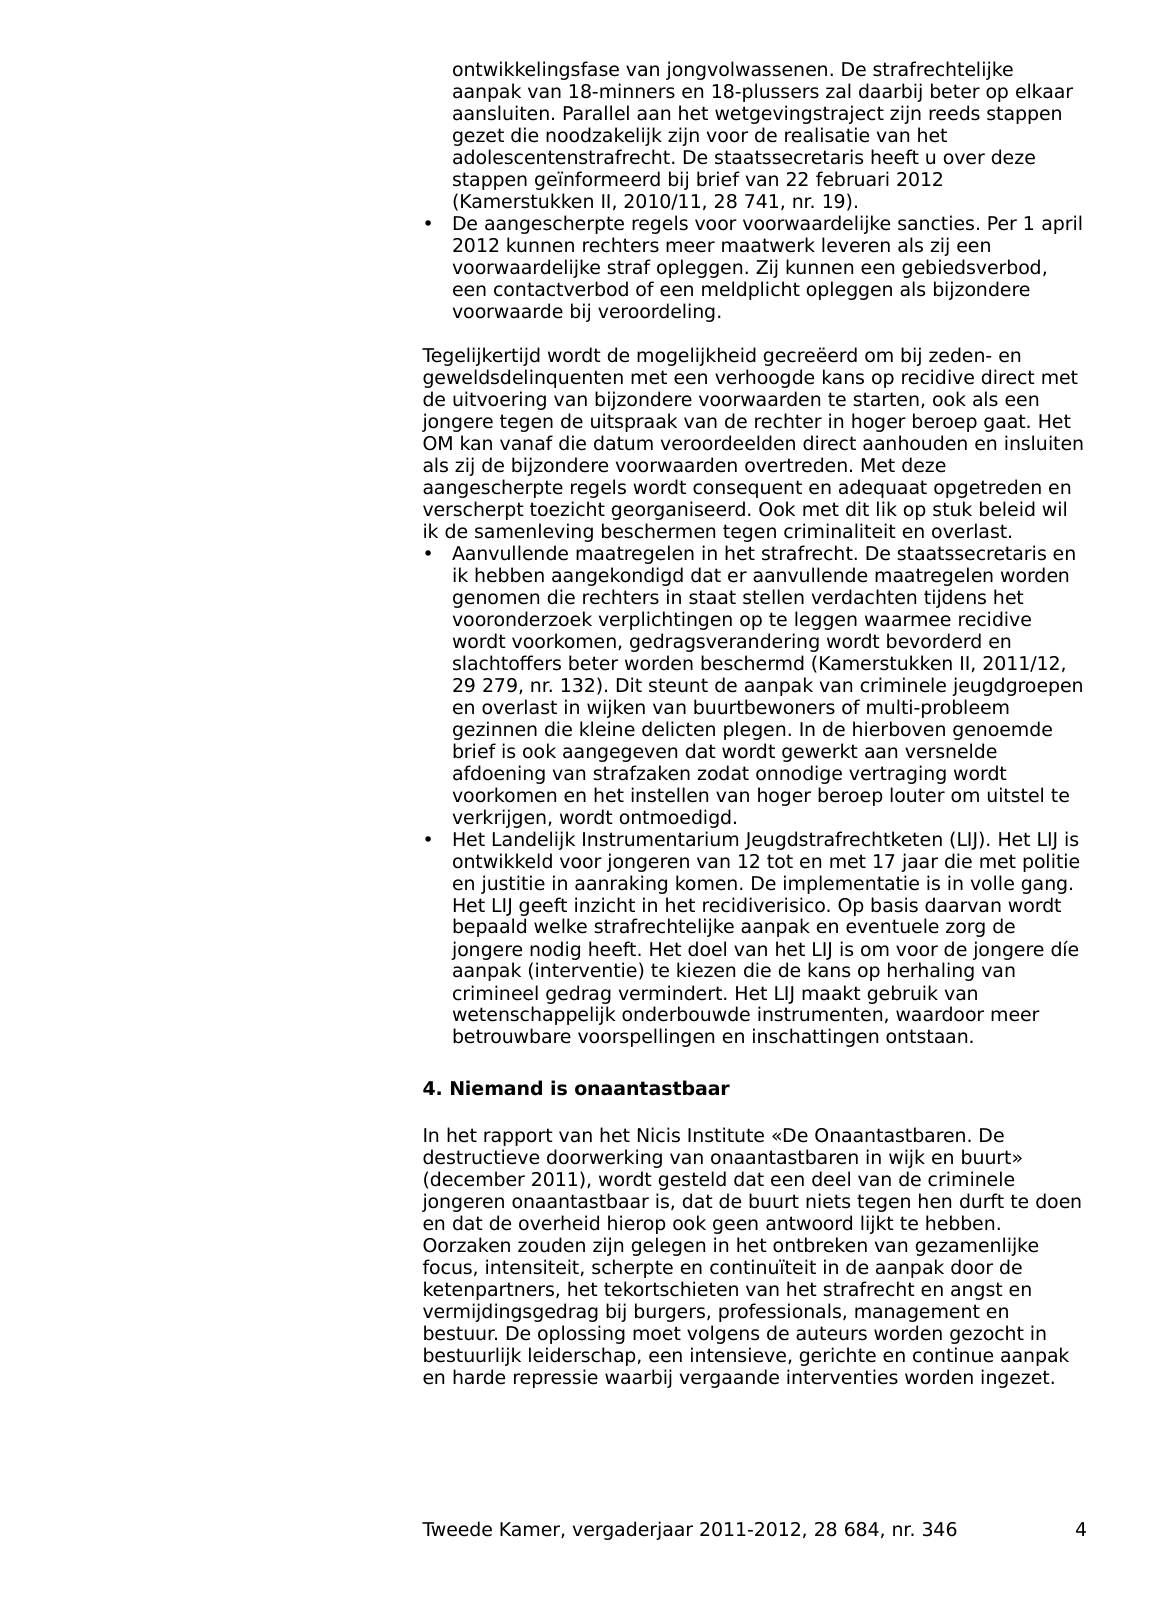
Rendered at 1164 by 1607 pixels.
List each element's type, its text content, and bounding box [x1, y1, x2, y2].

text • Het Landelijk Instrumentarium Jeugdstrafrechtketen (LIJ). Het LIJ is ontwikkeld voor jongeren van 12 tot en met 17 jaar die met politie en justitie in aanraking komen. De implementatie is in volle gang. Het LIJ geeft inzicht in het recidiverisico. Op basis daarvan wordt bepaald welke strafrechtelijke aanpak en eventuele zorg de jongere nodig heeft. Het doel van het LIJ is om voor de jongere díe aanpak (interventie) te kiezen die de kans op herhaling van crimineel gedrag vermindert. Het LIJ maakt gebruik van wetenschappelijk onderbouwde instrumenten, waardoor meer betrouwbare voorspellingen en inschattingen ontstaan. [422, 828, 1087, 1048]
text In het rapport van het Nicis Institute «De Onaantastbaren. De destructieve doorwerking van onaantastbaren in wijk en buurt» (december 2011), wordt gesteld dat een deel van de criminele jongeren onaantastbaar is, dat de buurt niets tegen hen durft te doen en dat de overheid hierop ook geen antwoord lijkt te hebben. Oorzaken zouden zijn gelegen in het ontbreken van gezamenlijke focus, intensiteit, scherpte en continuïteit in de aanpak door de ketenpartners, het tekortschieten van het strafrecht en angst en vermijdingsgedrag bij burgers, professionals, management en bestuur. De oplossing moet volgens de auteurs worden gezocht in bestuurlijk leiderschap, een intensieve, gerichte en continue aanpak en harde repressie waarbij vergaande interventies worden ingezet. [422, 1125, 1087, 1389]
subtitle 4. Niemand is onaantastbaar [422, 1078, 1087, 1100]
text • Aanvullende maatregelen in het strafrecht. De staatssecretaris en ik hebben aangekondigd dat er aanvullende maatregelen worden genomen die rechters in staat stellen verdachten tijdens het vooronderzoek verplichtingen op te leggen waarmee recidive wordt voorkomen, gedragsverandering wordt bevorderd en slachtoffers beter worden beschermd (Kamerstukken II, 2011/12, 29 279, nr. 132). Dit steunt de aanpak van criminele jeugdgroepen en overlast in wijken van buurtbewoners of multi-probleem gezinnen die kleine delicten plegen. In de hierboven genoemde brief is ook aangegeven dat wordt gewerkt aan versnelde afdoening van strafzaken zodat onnodige vertraging wordt voorkomen en het instellen van hoger beroep louter om uitstel te verkrijgen, wordt ontmoedigd. [422, 543, 1087, 828]
text • De aangescherpte regels voor voorwaardelijke sancties. Per 1 april 2012 kunnen rechters meer maatwerk leveren als zij een voorwaardelijke straf opleggen. Zij kunnen een gebiedsverbod, een contactverbod of een meldplicht opleggen als bijzondere voorwaarde bij veroordeling. [422, 213, 1087, 323]
text ontwikkelingsfase van jongvolwassenen. De strafrechtelijke aanpak van 18-minners en 18-plussers zal daarbij beter op elkaar aansluiten. Parallel aan het wetgevingstraject zijn reeds stappen gezet die noodzakelijk zijn voor de realisatie van het adolescentenstrafrecht. De staatssecretaris heeft u over deze stappen geïnformeerd bij brief van 22 februari 2012 (Kamerstukken II, 2010/11, 28 741, nr. 19). [422, 59, 1087, 213]
text Tegelijkertijd wordt de mogelijkheid gecreëerd om bij zeden- en geweldsdelinquenten met een verhoogde kans op recidive direct met de uitvoering van bijzondere voorwaarden te starten, ook als een jongere tegen de uitspraak van de rechter in hoger beroep gaat. Het OM kan vanaf die datum veroordeelden direct aanhouden en insluiten als zij de bijzondere voorwaarden overtreden. Met deze aangescherpte regels wordt consequent en adequaat opgetreden en verscherpt toezicht georganiseerd. Ook met dit lik op stuk beleid wil ik de samenleving beschermen tegen criminaliteit en overlast. [422, 345, 1087, 543]
